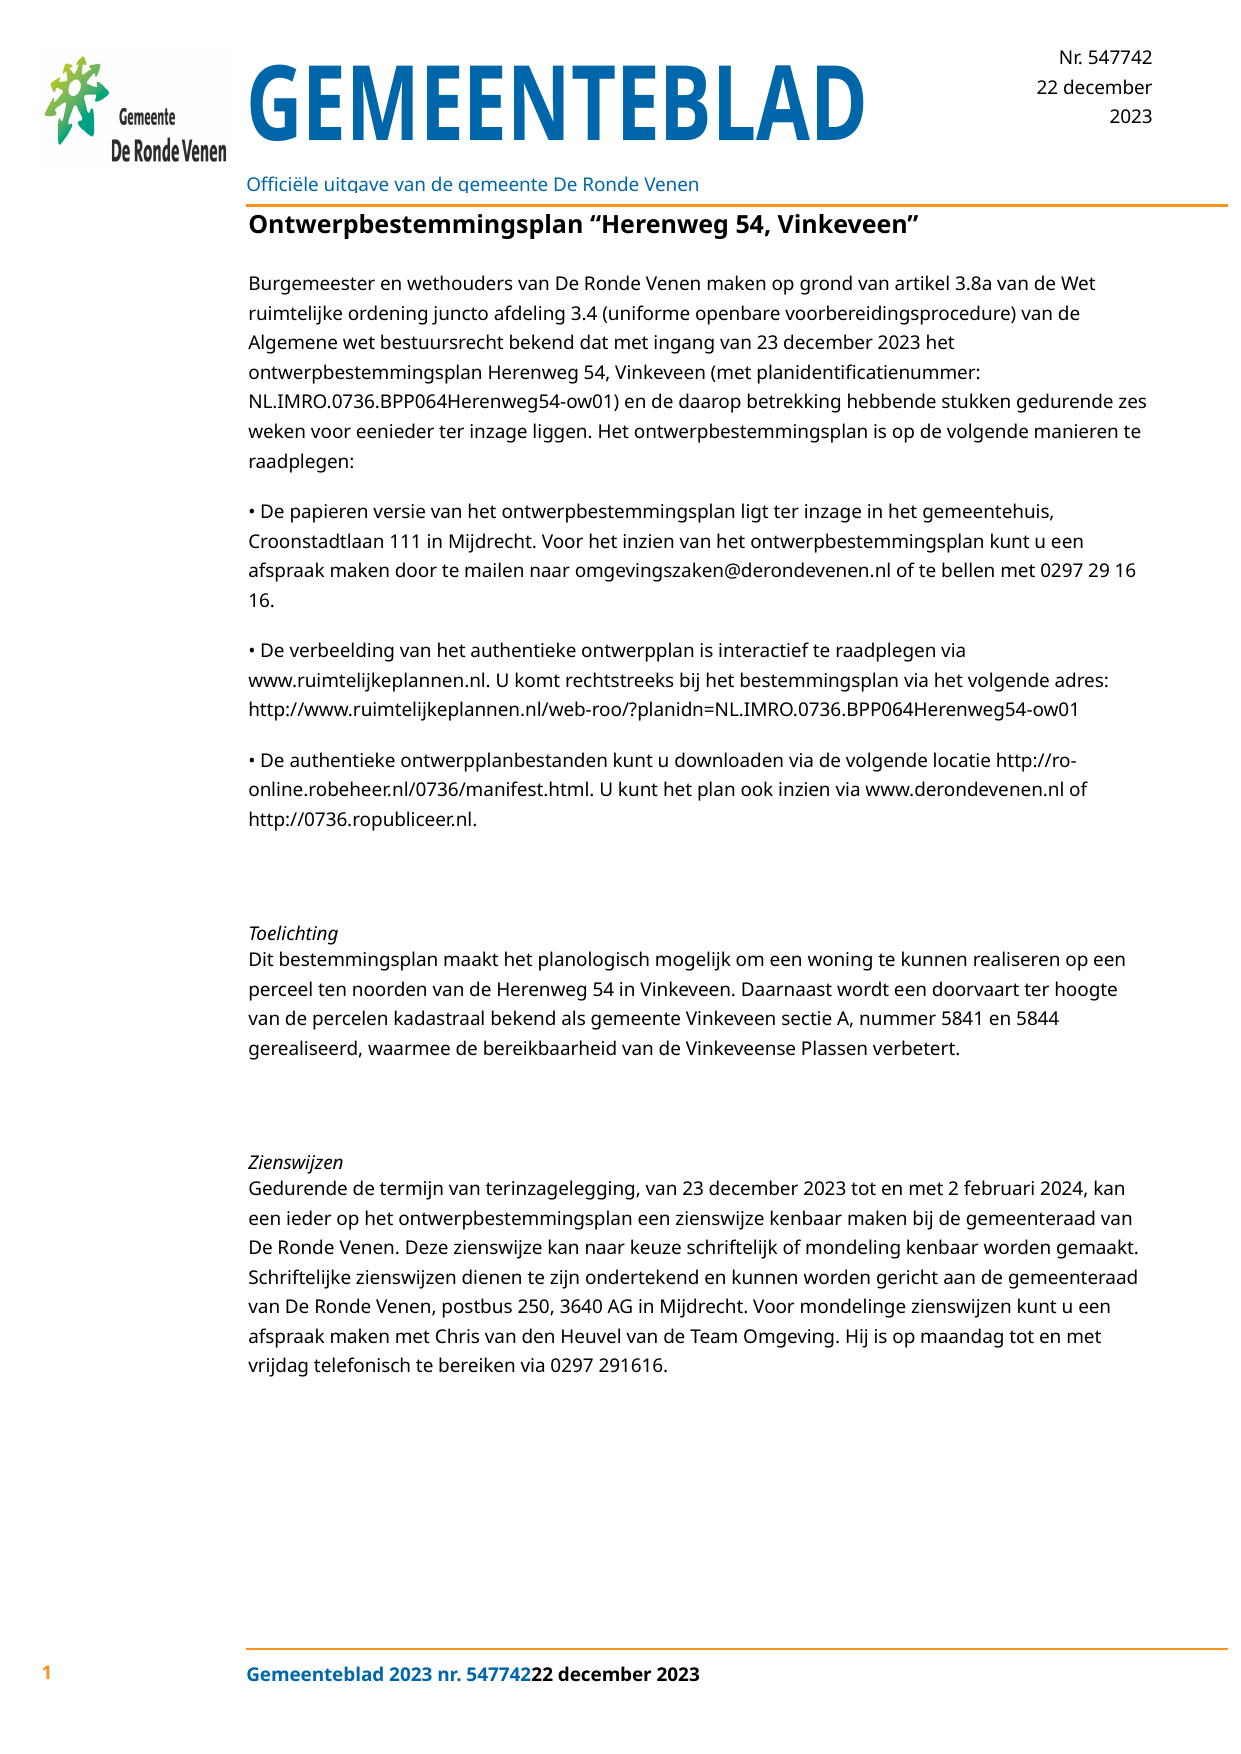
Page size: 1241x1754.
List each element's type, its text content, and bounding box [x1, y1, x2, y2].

picture [41, 47, 231, 172]
text Dit bestemmingsplan maakt het planologisch mogelijk om een woning te kunnen realiseren op een perceel ten noorden van de Herenweg 54 in Vinkeveen. Daarnaast wordt een doorvaart ter hoogte van de percelen kadastraal bekend als gemeente Vinkeveen sectie A, nummer 5841 en 5844 gerealiseerd, waarmee de bereikbaarheid van de Vinkeveense Plassen verbetert. [248, 946, 1152, 1061]
text Ontwerpbestemmingsplan “Herenweg 54, Vinkeveen” [248, 207, 1152, 241]
text Burgemeester en wethouders van De Ronde Venen maken op grond van artikel 3.8a van de Wet ruimtelijke ordening juncto afdeling 3.4 (uniforme openbare voorbereidingsprocedure) van de Algemene wet bestuursrecht bekend dat met ingang van 23 december 2023 het ontwerpbestemmingsplan Herenweg 54, Vinkeveen (met planidentificatienummer: NL.IMRO.0736.BPP064Herenweg54-ow01) en de daarop betrekking hebbende stukken gedurende zes weken voor eenieder ter inzage liggen. Het ontwerpbestemmingsplan is op de volgende manieren te raadplegen: [248, 270, 1152, 473]
text Gedurende de termijn van terinzagelegging, van 23 december 2023 tot en met 2 februari 2024, kan een ieder op het ontwerpbestemmingsplan een zienswijze kenbaar maken bij de gemeenteraad van De Ronde Venen. Deze zienswijze kan naar keuze schriftelijk of mondeling kenbaar worden gemaakt. Schriftelijke zienswijzen dienen te zijn ondertekend en kunnen worden gericht aan de gemeenteraad van De Ronde Venen, postbus 250, 3640 AG in Mijdrecht. Voor mondelinge zienswijzen kunt u een afspraak maken met Chris van den Heuvel van de Team Omgeving. Hij is op maandag tot en met vrijdag telefonisch te bereiken via 0297 291616. [248, 1175, 1152, 1378]
text Zienswijzen [248, 1149, 1152, 1175]
text • De authentieke ontwerpplanbestanden kunt u downloaden via de volgende locatie http://ro-online.robeheer.nl/0736/manifest.html. U kunt het plan ook inzien via www.derondevenen.nl of http://0736.ropubliceer.nl. [248, 747, 1152, 832]
text Toelichting [248, 921, 1152, 946]
text • De papieren versie van het ontwerpbestemmingsplan ligt ter inzage in het gemeentehuis, Croonstadtlaan 111 in Mijdrecht. Voor het inzien van het ontwerpbestemmingsplan kunt u een afspraak maken door te mailen naar omgevingszaken@derondevenen.nl of te bellen met 0297 29 16 16. [248, 498, 1152, 613]
text • De verbeelding van het authentieke ontwerpplan is interactief te raadplegen via www.ruimtelijkeplannen.nl. U komt rechtstreeks bij het bestemmingsplan via het volgende adres: http://www.ruimtelijkeplannen.nl/web-roo/?planidn=NL.IMRO.0736.BPP064Herenweg54-ow01 [248, 637, 1152, 722]
